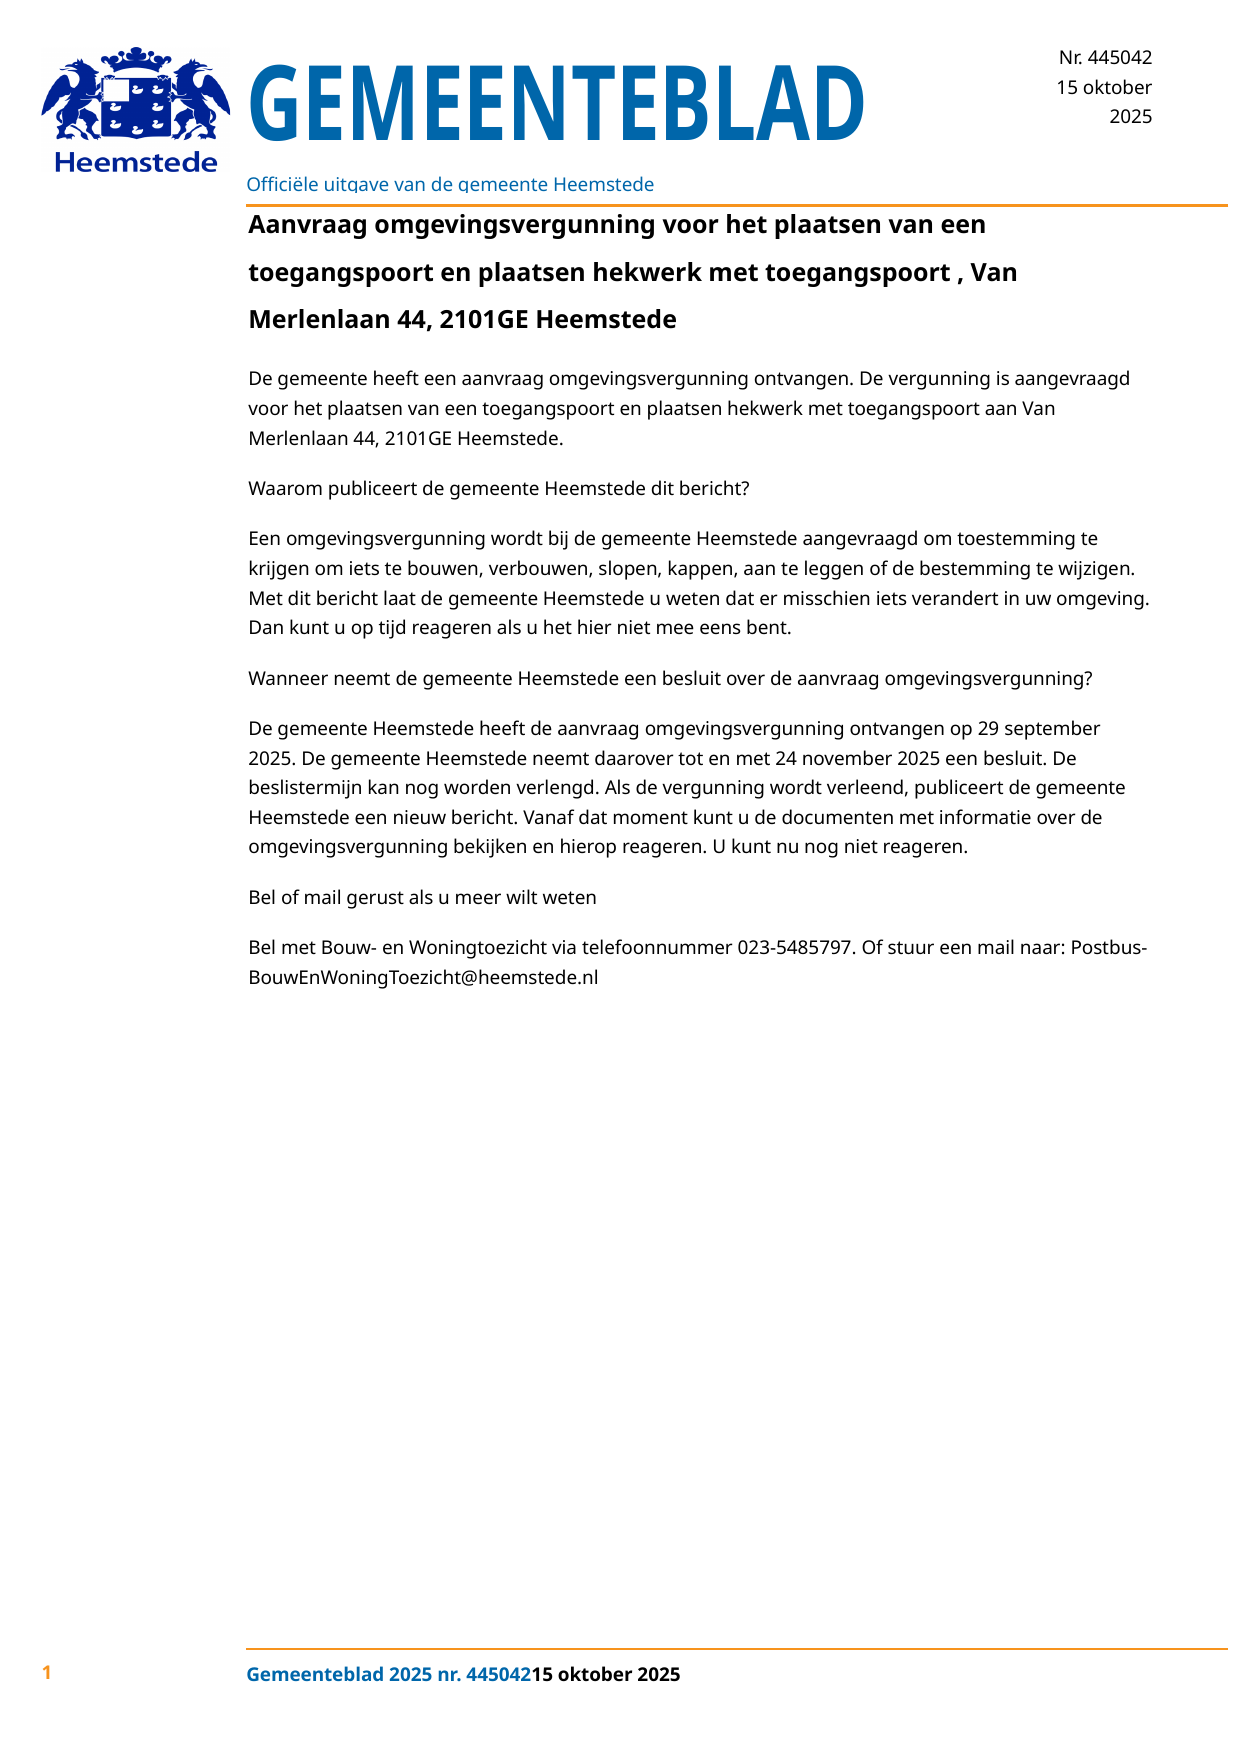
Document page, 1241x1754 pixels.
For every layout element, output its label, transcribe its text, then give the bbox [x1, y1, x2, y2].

text De gemeente heeft een aanvraag omgevingsvergunning ontvangen. De vergunning is aangevraagd voor het plaatsen van een toegangspoort en plaatsen hekwerk met toegangspoort aan Van Merlenlaan 44, 2101GE Heemstede. [248, 366, 1152, 450]
text Een omgevingsvergunning wordt bij de gemeente Heemstede aangevraagd om toestemming te krijgen om iets te bouwen, verbouwen, slopen, kappen, aan te leggen of de bestemming te wijzigen. Met dit bericht laat de gemeente Heemstede u weten dat er misschien iets verandert in uw omgeving. Dan kunt u op tijd reageren als u het hier niet mee eens bent. [248, 526, 1152, 640]
text Bel met Bouw- en Woningtoezicht via telefoonnummer 023-5485797. Of stuur een mail naar: Postbus-BouwEnWoningToezicht@heemstede.nl [248, 934, 1152, 989]
picture [41, 47, 231, 172]
text Aanvraag omgevingsvergunning voor het plaatsen van een toegangspoort en plaatsen hekwerk met toegangspoort , Van Merlenlaan 44, 2101GE Heemstede [248, 207, 1152, 336]
text Bel of mail gerust als u meer wilt weten [248, 884, 1152, 909]
text De gemeente Heemstede heeft de aanvraag omgevingsvergunning ontvangen op 29 september 2025. De gemeente Heemstede neemt daarover tot en met 24 november 2025 een besluit. De beslistermijn kan nog worden verlengd. Als de vergunning wordt verleend, publiceert de gemeente Heemstede een nieuw bericht. Vanaf dat moment kunt u de documenten met informatie over de omgevingsvergunning bekijken en hierop reageren. U kunt nu nog niet reageren. [248, 715, 1152, 859]
text Waarom publiceert de gemeente Heemstede dit bericht? [248, 475, 1152, 501]
text Wanneer neemt de gemeente Heemstede een besluit over de aanvraag omgevingsvergunning? [248, 665, 1152, 690]
